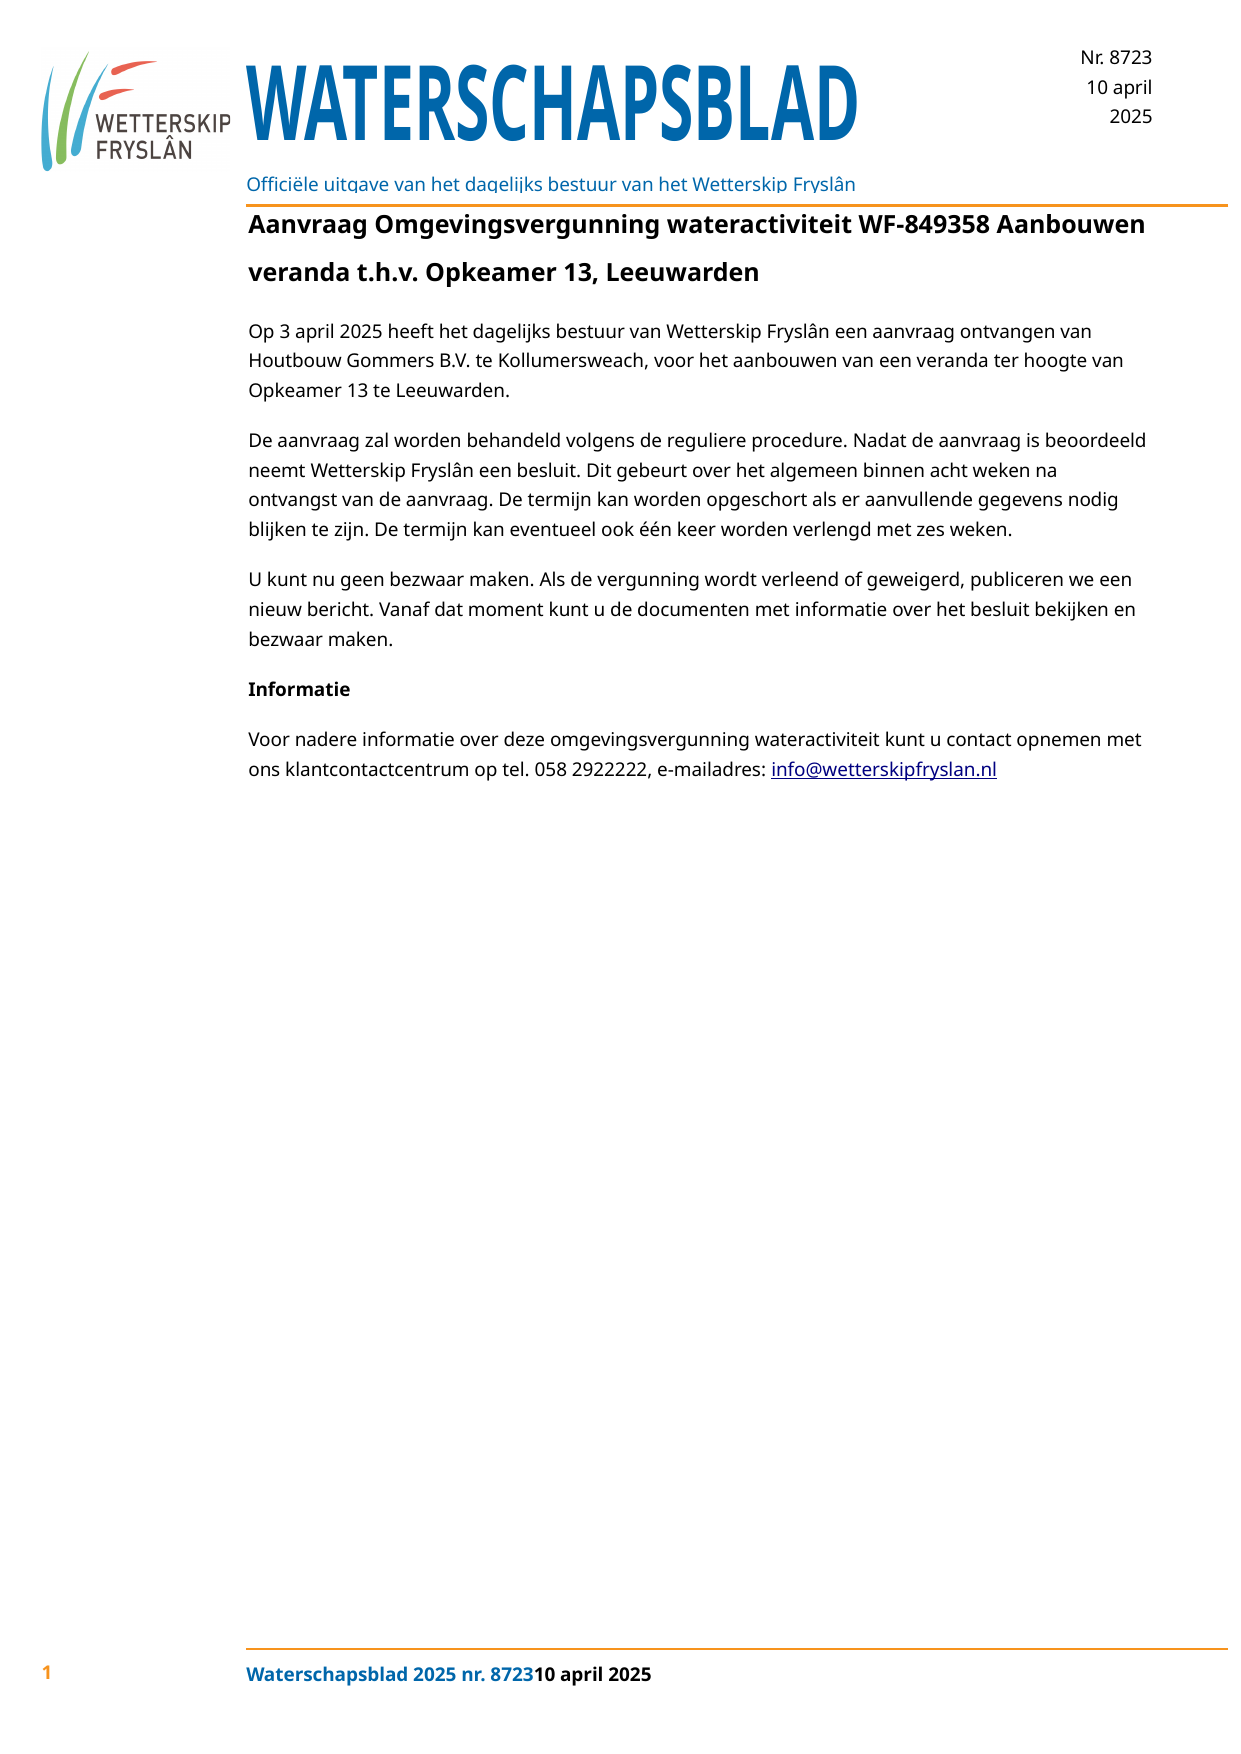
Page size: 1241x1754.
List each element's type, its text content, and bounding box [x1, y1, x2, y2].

picture [41, 47, 231, 172]
text Op 3 april 2025 heeft het dagelijks bestuur van Wetterskip Fryslân een aanvraag ontvangen van Houtbouw Gommers B.V. te Kollumersweach, voor het aanbouwen van een veranda ter hoogte van Opkeamer 13 te Leeuwarden. [248, 318, 1152, 403]
text U kunt nu geen bezwaar maken. Als de vergunning wordt verleend of geweigerd, publiceren we een nieuw bericht. Vanaf dat moment kunt u de documenten met informatie over het besluit bekijken en bezwaar maken. [248, 567, 1152, 652]
text Aanvraag Omgevingsvergunning wateractiviteit WF-849358 Aanbouwen veranda t.h.v. Opkeamer 13, Leeuwarden [248, 207, 1152, 288]
text Informatie [248, 676, 1152, 702]
text Voor nadere informatie over deze omgevingsvergunning wateractiviteit kunt u contact opnemen met ons klantcontactcentrum op tel. 058 2922222, e-mailadres: info@wetterskipfryslan.nl [248, 727, 1152, 782]
text De aanvraag zal worden behandeld volgens de reguliere procedure. Nadat de aanvraag is beoordeeld neemt Wetterskip Fryslân een besluit. Dit gebeurt over het algemeen binnen acht weken na ontvangst van de aanvraag. De termijn kan worden opgeschort als er aanvullende gegevens nodig blijken te zijn. De termijn kan eventueel ook één keer worden verlengd met zes weken. [248, 427, 1152, 542]
